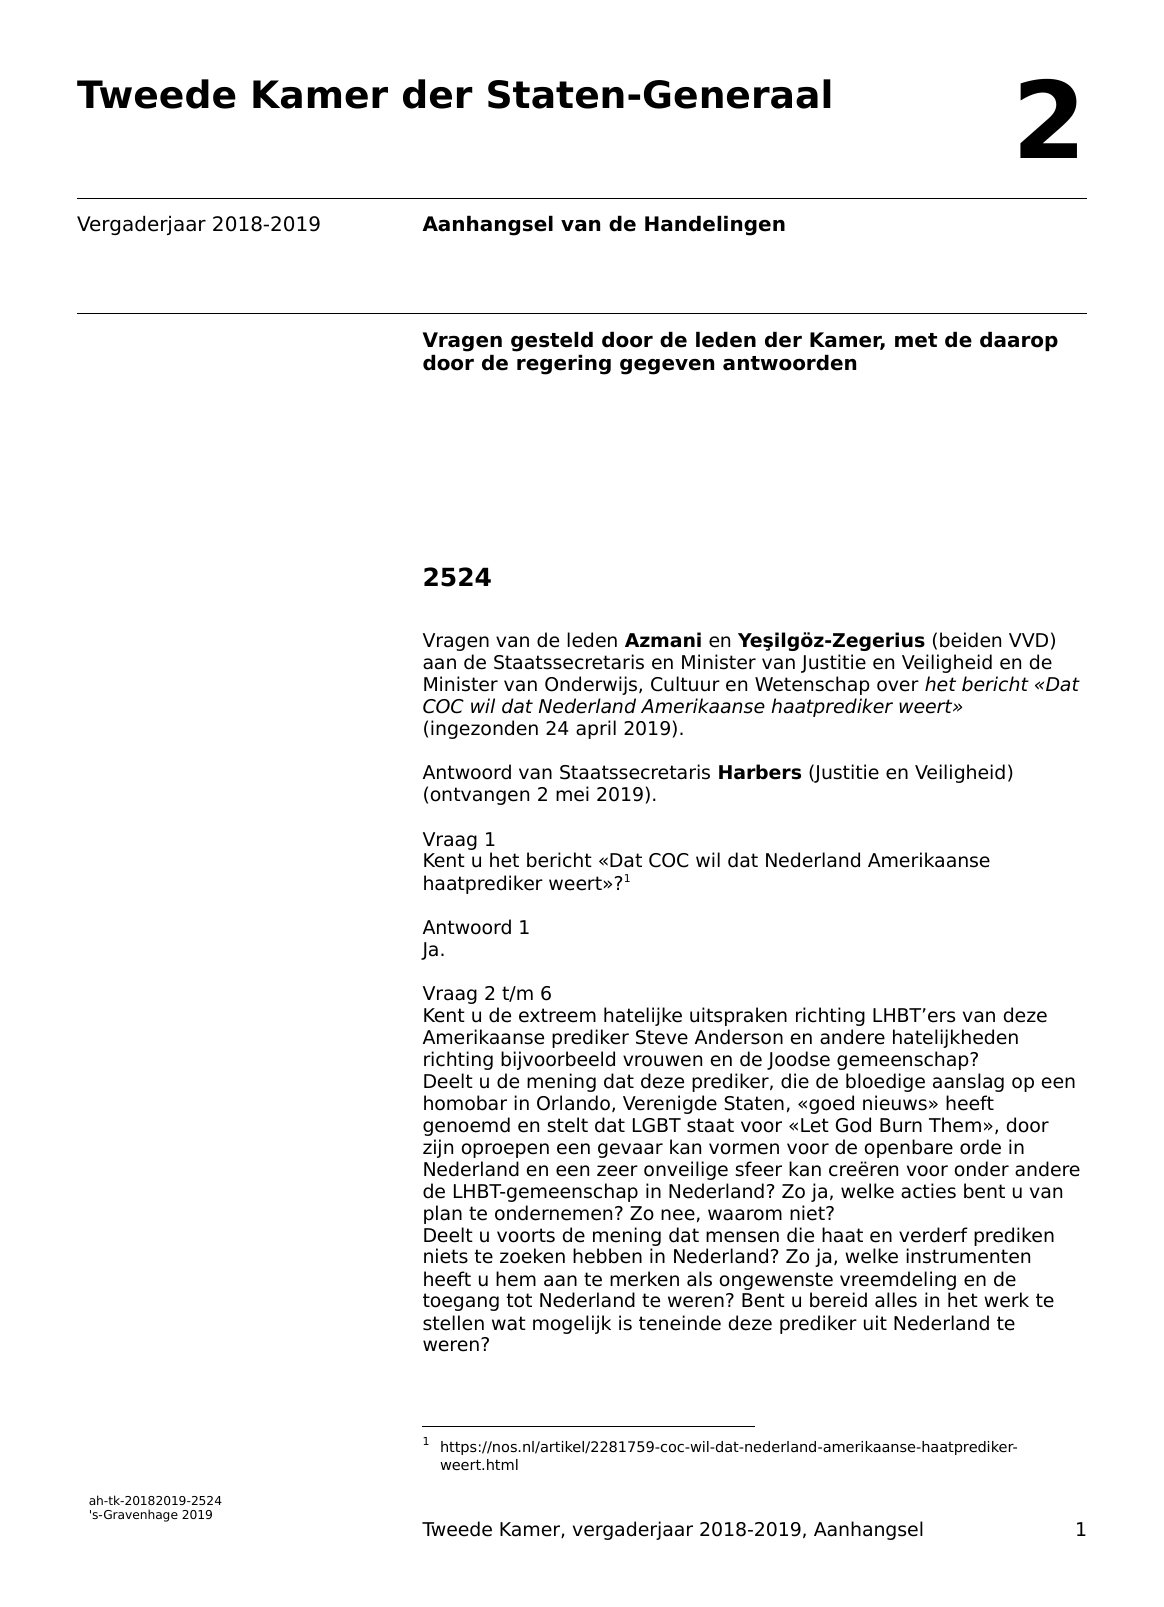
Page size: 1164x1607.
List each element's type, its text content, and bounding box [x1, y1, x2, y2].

text Antwoord 1 [422, 917, 1087, 938]
text Kent u het bericht «Dat COC wil dat Nederland Amerikaanse haatprediker weert»? [422, 850, 1087, 894]
text Ja. [422, 938, 1087, 961]
table_header Tweede Kamer der Staten-Generaal [77, 59, 886, 198]
text Kent u de extreem hatelijke uitspraken richting LHBT’ers van deze Amerikaanse prediker Steve Anderson en andere hatelijkheden richting bijvoorbeeld vrouwen en de Joodse gemeenschap? [422, 1005, 1087, 1071]
text Antwoord van Staatssecretaris Harbers (Justitie en Veiligheid) (ontvangen 2 mei 2019). [422, 762, 1087, 806]
text 's-Gravenhage 2019 [88, 1508, 323, 1522]
table_cell Vragen gesteld door de leden der Kamer, met de daarop door de regering gegeven antwoorden [422, 314, 1087, 375]
text ah-tk-20182019-2524 [88, 1494, 323, 1508]
text Deelt u de mening dat deze prediker, die de bloedige aanslag op een homobar in Orlando, Verenigde Staten, «goed nieuws» heeft genoemd en stelt dat LGBT staat voor «Let God Burn Them», door zijn oproepen een gevaar kan vormen voor de openbare orde in Nederland en een zeer onveilige sfeer kan creëren voor onder andere de LHBT-gemeenschap in Nederland? Zo ja, welke acties bent u van plan te ondernemen? Zo nee, waarom niet? [422, 1071, 1087, 1224]
table_cell Aanhangsel van de Handelingen [422, 199, 1087, 313]
text Vragen van de leden Azmani en Yeşilgöz-Zegerius (beiden VVD) aan de Staatssecretaris en Minister van Justitie en Veiligheid en de Minister van Onderwijs, Cultuur en Wetenschap over het bericht «Dat COC wil dat Nederland Amerikaanse haatprediker weert» (ingezonden 24 april 2019). [422, 630, 1087, 740]
text Vraag 1 [422, 828, 1087, 850]
text Deelt u voorts de mening dat mensen die haat en verderf prediken niets te zoeken hebben in Nederland? Zo ja, welke instrumenten heeft u hem aan te merken als ongewenste vreemdeling en de toegang tot Nederland te weren? Bent u bereid alles in het werk te stellen wat mogelijk is teneinde deze prediker uit Nederland te weren? [422, 1224, 1087, 1356]
table_cell [77, 314, 422, 375]
text 2524 [422, 563, 1087, 592]
table_cell Vergaderjaar 2018-2019 [77, 199, 422, 313]
text Vraag 2 t/m 6 [422, 983, 1087, 1005]
table_header 2 [886, 59, 1087, 198]
text https://nos.nl/artikel/2281759-coc-wil-dat-nederland-amerikaanse-haatprediker-weert.html [422, 1435, 1087, 1474]
